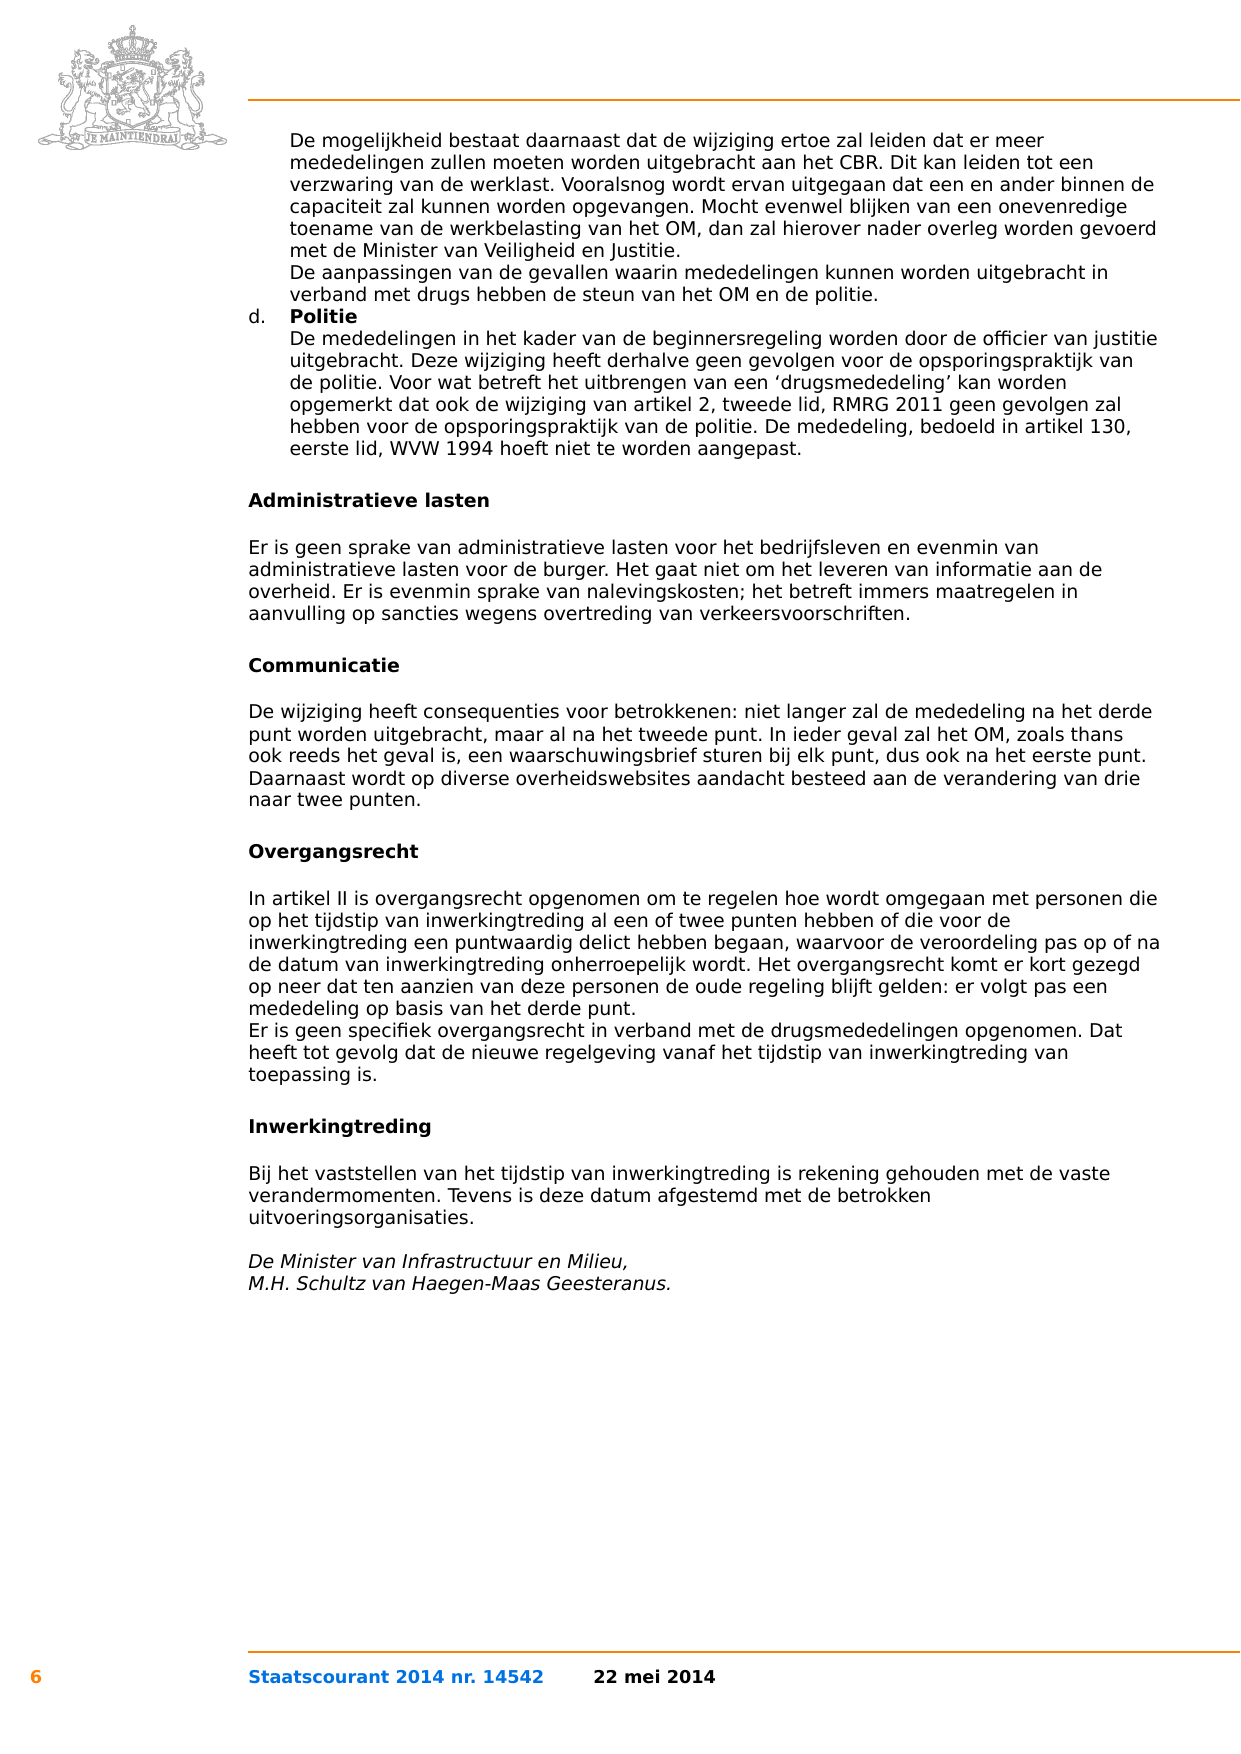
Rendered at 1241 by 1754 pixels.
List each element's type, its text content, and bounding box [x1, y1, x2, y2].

text De wijziging heeft consequenties voor betrokkenen: niet langer zal de mededeling na het derde punt worden uitgebracht, maar al na het tweede punt. In ieder geval zal het OM, zoals thans ook reeds het geval is, een waarschuwingsbrief sturen bij elk punt, dus ook na het eerste punt. Daarnaast wordt op diverse overheidswebsites aandacht besteed aan de verandering van drie naar twee punten. [248, 701, 1163, 811]
text Er is geen specifiek overgangsrecht in verband met de drugsmededelingen opgenomen. Dat heeft tot gevolg dat de nieuwe regelgeving vanaf het tijdstip van inwerkingtreding van toepassing is. [248, 1020, 1163, 1086]
picture [38, 25, 227, 150]
subtitle Inwerkingtreding [248, 1116, 1163, 1138]
subtitle Administratieve lasten [248, 489, 1163, 512]
subtitle Overgangsrecht [248, 841, 1163, 863]
text De mededelingen in het kader van de beginnersregeling worden door de officier van justitie uitgebracht. Deze wijziging heeft derhalve geen gevolgen voor de opsporingspraktijk van de politie. Voor wat betreft het uitbrengen van een ‘drugsmededeling’ kan worden opgemerkt dat ook de wijziging van artikel 2, tweede lid, RMRG 2011 geen gevolgen zal hebben voor de opsporingspraktijk van de politie. De mededeling, bedoeld in artikel 130, eerste lid, WVW 1994 hoeft niet te worden aangepast. [289, 328, 1163, 459]
text d. Politie [248, 306, 1163, 328]
text De Minister van Infrastructuur en Milieu, M.H. Schultz van Haegen-Maas Geesteranus. [248, 1251, 1163, 1295]
text De mogelijkheid bestaat daarnaast dat de wijziging ertoe zal leiden dat er meer mededelingen zullen moeten worden uitgebracht aan het CBR. Dit kan leiden tot een verzwaring van de werklast. Vooralsnog wordt ervan uitgegaan dat een en ander binnen de capaciteit zal kunnen worden opgevangen. Mocht evenwel blijken van een onevenredige toename van de werkbelasting van het OM, dan zal hierover nader overleg worden gevoerd met de Minister van Veiligheid en Justitie. [289, 130, 1163, 262]
text Er is geen sprake van administratieve lasten voor het bedrijfsleven en evenmin van administratieve lasten voor de burger. Het gaat niet om het leveren van informatie aan de overheid. Er is evenmin sprake van nalevingskosten; het betreft immers maatregelen in aanvulling op sancties wegens overtreding van verkeersvoorschriften. [248, 537, 1163, 624]
text In artikel II is overgangsrecht opgenomen om te regelen hoe wordt omgegaan met personen die op het tijdstip van inwerkingtreding al een of twee punten hebben of die voor de inwerkingtreding een puntwaardig delict hebben begaan, waarvoor de veroordeling pas op of na de datum van inwerkingtreding onherroepelijk wordt. Het overgangsrecht komt er kort gezegd op neer dat ten aanzien van deze personen de oude regeling blijft gelden: er volgt pas een mededeling op basis van het derde punt. [248, 888, 1163, 1020]
text Bij het vaststellen van het tijdstip van inwerkingtreding is rekening gehouden met de vaste verandermomenten. Tevens is deze datum afgestemd met de betrokken uitvoeringsorganisaties. [248, 1163, 1163, 1229]
text De aanpassingen van de gevallen waarin mededelingen kunnen worden uitgebracht in verband met drugs hebben de steun van het OM en de politie. [289, 262, 1163, 306]
subtitle Communicatie [248, 654, 1163, 676]
